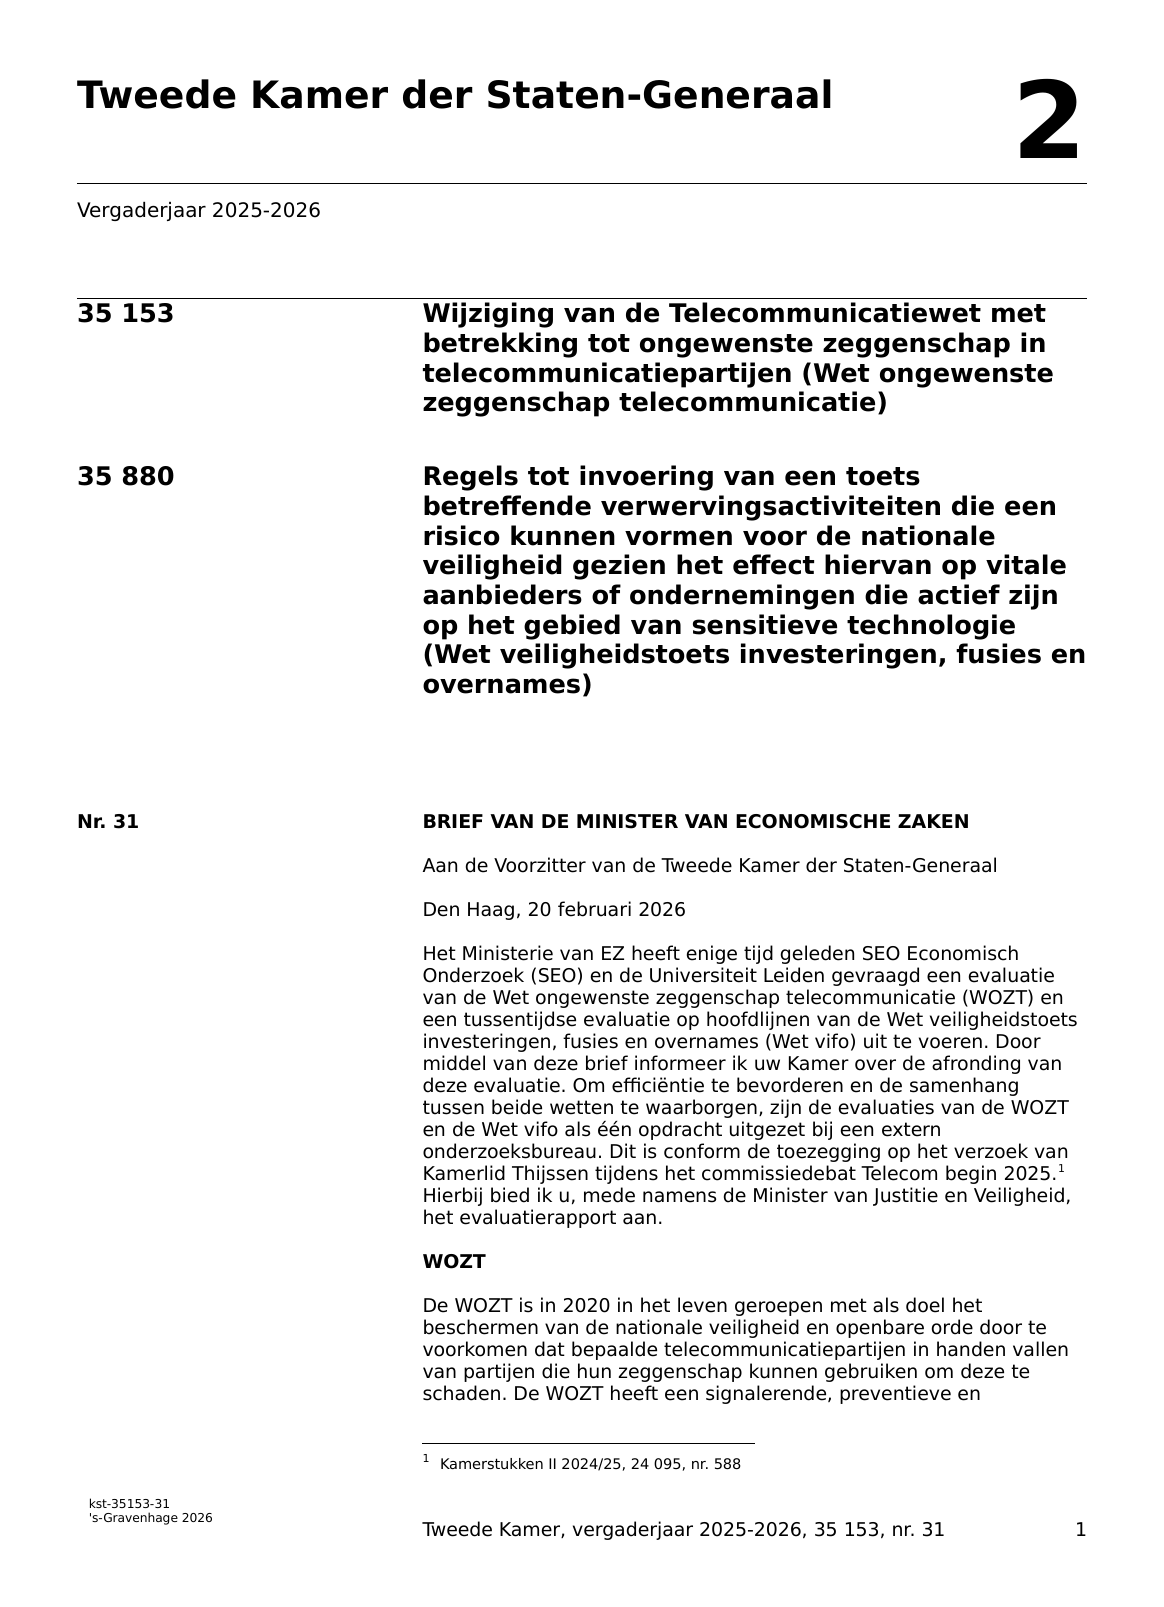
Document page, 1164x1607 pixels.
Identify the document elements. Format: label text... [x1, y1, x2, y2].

subtitle Nr. 31 BRIEF VAN DE MINISTER VAN ECONOMISCHE ZAKEN [77, 811, 1087, 833]
text 's-Gravenhage 2026 [88, 1511, 323, 1525]
text Kamerstukken II 2024/25, 24 095, nr. 588 [422, 1452, 1087, 1474]
subtitle WOZT [422, 1251, 1087, 1273]
text Aan de Voorzitter van de Tweede Kamer der Staten-Generaal [422, 855, 1087, 877]
table_cell Vergaderjaar 2025-2026 [77, 184, 1087, 298]
text kst-35153-31 [88, 1497, 323, 1511]
table_header 2 [886, 59, 1087, 183]
text Den Haag, 20 februari 2026 [422, 899, 1087, 921]
text De WOZT is in 2020 in het leven geroepen met als doel het beschermen van de nationale veiligheid en openbare orde door te voorkomen dat bepaalde telecommunicatiepartijen in handen vallen van partijen die hun zeggenschap kunnen gebruiken om deze te schaden. De WOZT heeft een signalerende, preventieve en [422, 1295, 1087, 1405]
subtitle 35 880 Regels tot invoering van een toets betreffende verwervingsactiviteiten die een risico kunnen vormen voor de nationale veiligheid gezien het effect hiervan op vitale aanbieders of ondernemingen die actief zijn op het gebied van sensitieve technologie (Wet veiligheidstoets investeringen, fusies en overnames) [77, 462, 1087, 699]
text Het Ministerie van EZ heeft enige tijd geleden SEO Economisch Onderzoek (SEO) en de Universiteit Leiden gevraagd een evaluatie van de Wet ongewenste zeggenschap telecommunicatie (WOZT) en een tussentijdse evaluatie op hoofdlijnen van de Wet veiligheidstoets investeringen, fusies en overnames (Wet vifo) uit te voeren. Door middel van deze brief informeer ik uw Kamer over de afronding van deze evaluatie. Om efficiëntie te bevorderen en de samenhang tussen beide wetten te waarborgen, zijn de evaluaties van de WOZT en de Wet vifo als één opdracht uitgezet bij een extern onderzoeksbureau. Dit is conform de toezegging op het verzoek van Kamerlid Thijssen tijdens het commissiedebat Telecom begin 2025. Hierbij bied ik u, mede namens de Minister van Justitie en Veiligheid, het evaluatierapport aan. [422, 943, 1087, 1229]
subtitle 35 153 Wijziging van de Telecommunicatiewet met betrekking tot ongewenste zeggenschap in telecommunicatiepartijen (Wet ongewenste zeggenschap telecommunicatie) [77, 299, 1087, 418]
table_header Tweede Kamer der Staten-Generaal [77, 59, 886, 183]
